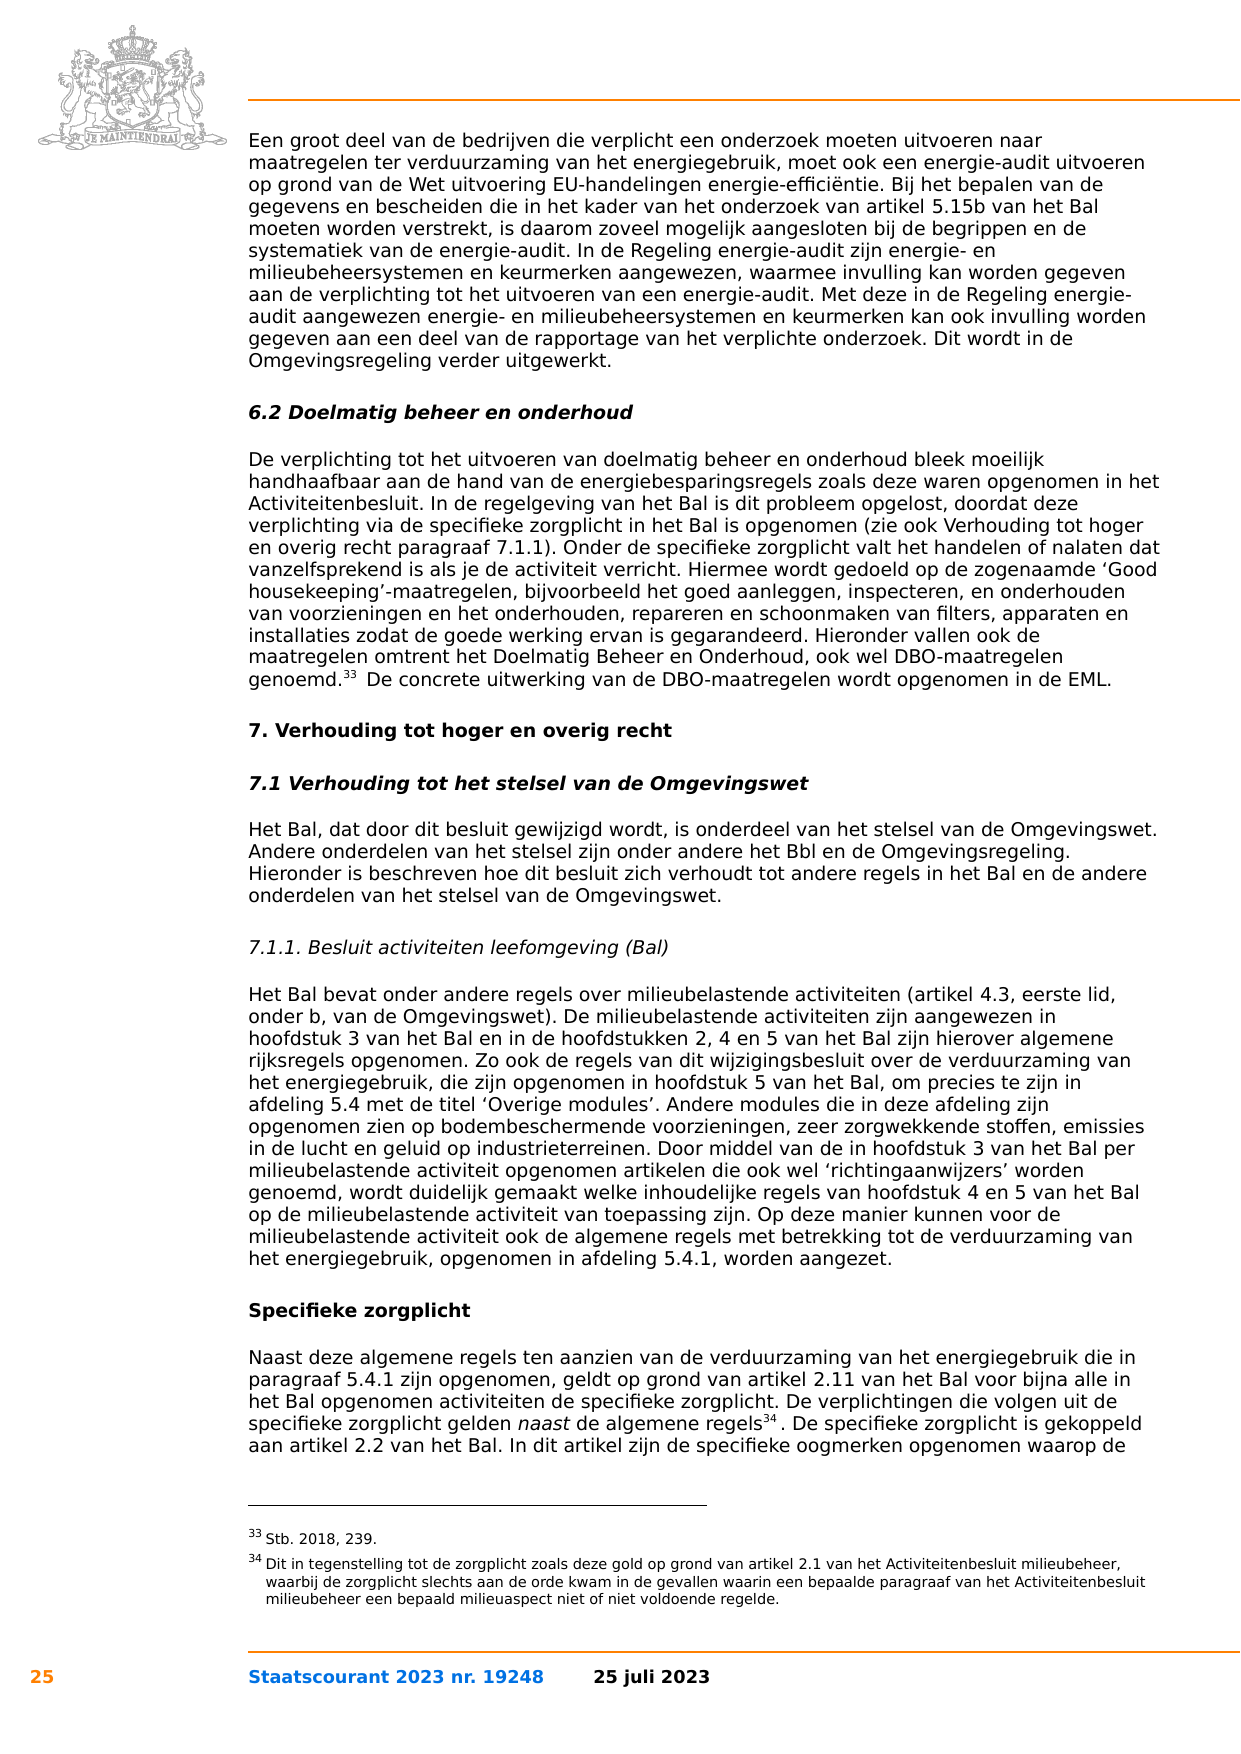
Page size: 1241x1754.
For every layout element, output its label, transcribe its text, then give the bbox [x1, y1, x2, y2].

text Het Bal, dat door dit besluit gewijzigd wordt, is onderdeel van het stelsel van de Omgevingswet. Andere onderdelen van het stelsel zijn onder andere het Bbl en de Omgevingsregeling. Hieronder is beschreven hoe dit besluit zich verhoudt tot andere regels in het Bal en de andere onderdelen van het stelsel van de Omgevingswet. [248, 819, 1163, 907]
subtitle 6.2 Doelmatig beheer en onderhoud [248, 402, 1163, 424]
subtitle 7.1 Verhouding tot het stelsel van de Omgevingswet [248, 772, 1163, 794]
text Een groot deel van de bedrijven die verplicht een onderzoek moeten uitvoeren naar maatregelen ter verduurzaming van het energiegebruik, moet ook een energie-audit uitvoeren op grond van de Wet uitvoering EU-handelingen energie-efficiëntie. Bij het bepalen van de gegevens en bescheiden die in het kader van het onderzoek van artikel 5.15b van het Bal moeten worden verstrekt, is daarom zoveel mogelijk aangesloten bij de begrippen en de systematiek van de energie-audit. In de Regeling energie-audit zijn energie- en milieubeheersystemen en keurmerken aangewezen, waarmee invulling kan worden gegeven aan de verplichting tot het uitvoeren van een energie-audit. Met deze in de Regeling energie-audit aangewezen energie- en milieubeheersystemen en keurmerken kan ook invulling worden gegeven aan een deel van de rapportage van het verplichte onderzoek. Dit wordt in de Omgevingsregeling verder uitgewerkt. [248, 130, 1163, 372]
text De verplichting tot het uitvoeren van doelmatig beheer en onderhoud bleek moeilijk handhaafbaar aan de hand van de energiebesparingsregels zoals deze waren opgenomen in het Activiteitenbesluit. In de regelgeving van het Bal is dit probleem opgelost, doordat deze verplichting via de specifieke zorgplicht in het Bal is opgenomen (zie ook Verhouding tot hoger en overig recht paragraaf 7.1.1). Onder de specifieke zorgplicht valt het handelen of nalaten dat vanzelfsprekend is als je de activiteit verricht. Hiermee wordt gedoeld op de zogenaamde ‘Good housekeeping’-maatregelen, bijvoorbeeld het goed aanleggen, inspecteren, en onderhouden van voorzieningen en het onderhouden, repareren en schoonmaken van filters, apparaten en installaties zodat de goede werking ervan is gegarandeerd. Hieronder vallen ook de maatregelen omtrent het Doelmatig Beheer en Onderhoud, ook wel DBO-maatregelen genoemd. De concrete uitwerking van de DBO-maatregelen wordt opgenomen in de EML. [248, 449, 1163, 690]
subtitle 7. Verhouding tot hoger en overig recht [248, 720, 1163, 742]
picture [38, 25, 227, 150]
text Stb. 2018, 239. [248, 1527, 1163, 1549]
subtitle Specifieke zorgplicht [248, 1300, 1163, 1322]
text Dit in tegenstelling tot de zorgplicht zoals deze gold op grond van artikel 2.1 van het Activiteitenbesluit milieubeheer, waarbij de zorgplicht slechts aan de orde kwam in de gevallen waarin een bepaalde paragraaf van het Activiteitenbesluit milieubeheer een bepaald milieuaspect niet of niet voldoende regelde. [248, 1552, 1163, 1608]
text Het Bal bevat onder andere regels over milieubelastende activiteiten (artikel 4.3, eerste lid, onder b, van de Omgevingswet). De milieubelastende activiteiten zijn aangewezen in hoofdstuk 3 van het Bal en in de hoofdstukken 2, 4 en 5 van het Bal zijn hierover algemene rijksregels opgenomen. Zo ook de regels van dit wijzigingsbesluit over de verduurzaming van het energiegebruik, die zijn opgenomen in hoofdstuk 5 van het Bal, om precies te zijn in afdeling 5.4 met de titel ‘Overige modules’. Andere modules die in deze afdeling zijn opgenomen zien op bodembeschermende voorzieningen, zeer zorgwekkende stoffen, emissies in de lucht en geluid op industrieterreinen. Door middel van de in hoofdstuk 3 van het Bal per milieubelastende activiteit opgenomen artikelen die ook wel ‘richtingaanwijzers’ worden genoemd, wordt duidelijk gemaakt welke inhoudelijke regels van hoofdstuk 4 en 5 van het Bal op de milieubelastende activiteit van toepassing zijn. Op deze manier kunnen voor de milieubelastende activiteit ook de algemene regels met betrekking tot de verduurzaming van het energiegebruik, opgenomen in afdeling 5.4.1, worden aangezet. [248, 984, 1163, 1270]
text Naast deze algemene regels ten aanzien van de verduurzaming van het energiegebruik die in paragraaf 5.4.1 zijn opgenomen, geldt op grond van artikel 2.11 van het Bal voor bijna alle in het Bal opgenomen activiteiten de specifieke zorgplicht. De verplichtingen die volgen uit de specifieke zorgplicht gelden naast de algemene regels. De specifieke zorgplicht is gekoppeld aan artikel 2.2 van het Bal. In dit artikel zijn de specifieke oogmerken opgenomen waarop de [248, 1347, 1163, 1457]
subtitle 7.1.1. Besluit activiteiten leefomgeving (Bal) [248, 937, 1163, 959]
